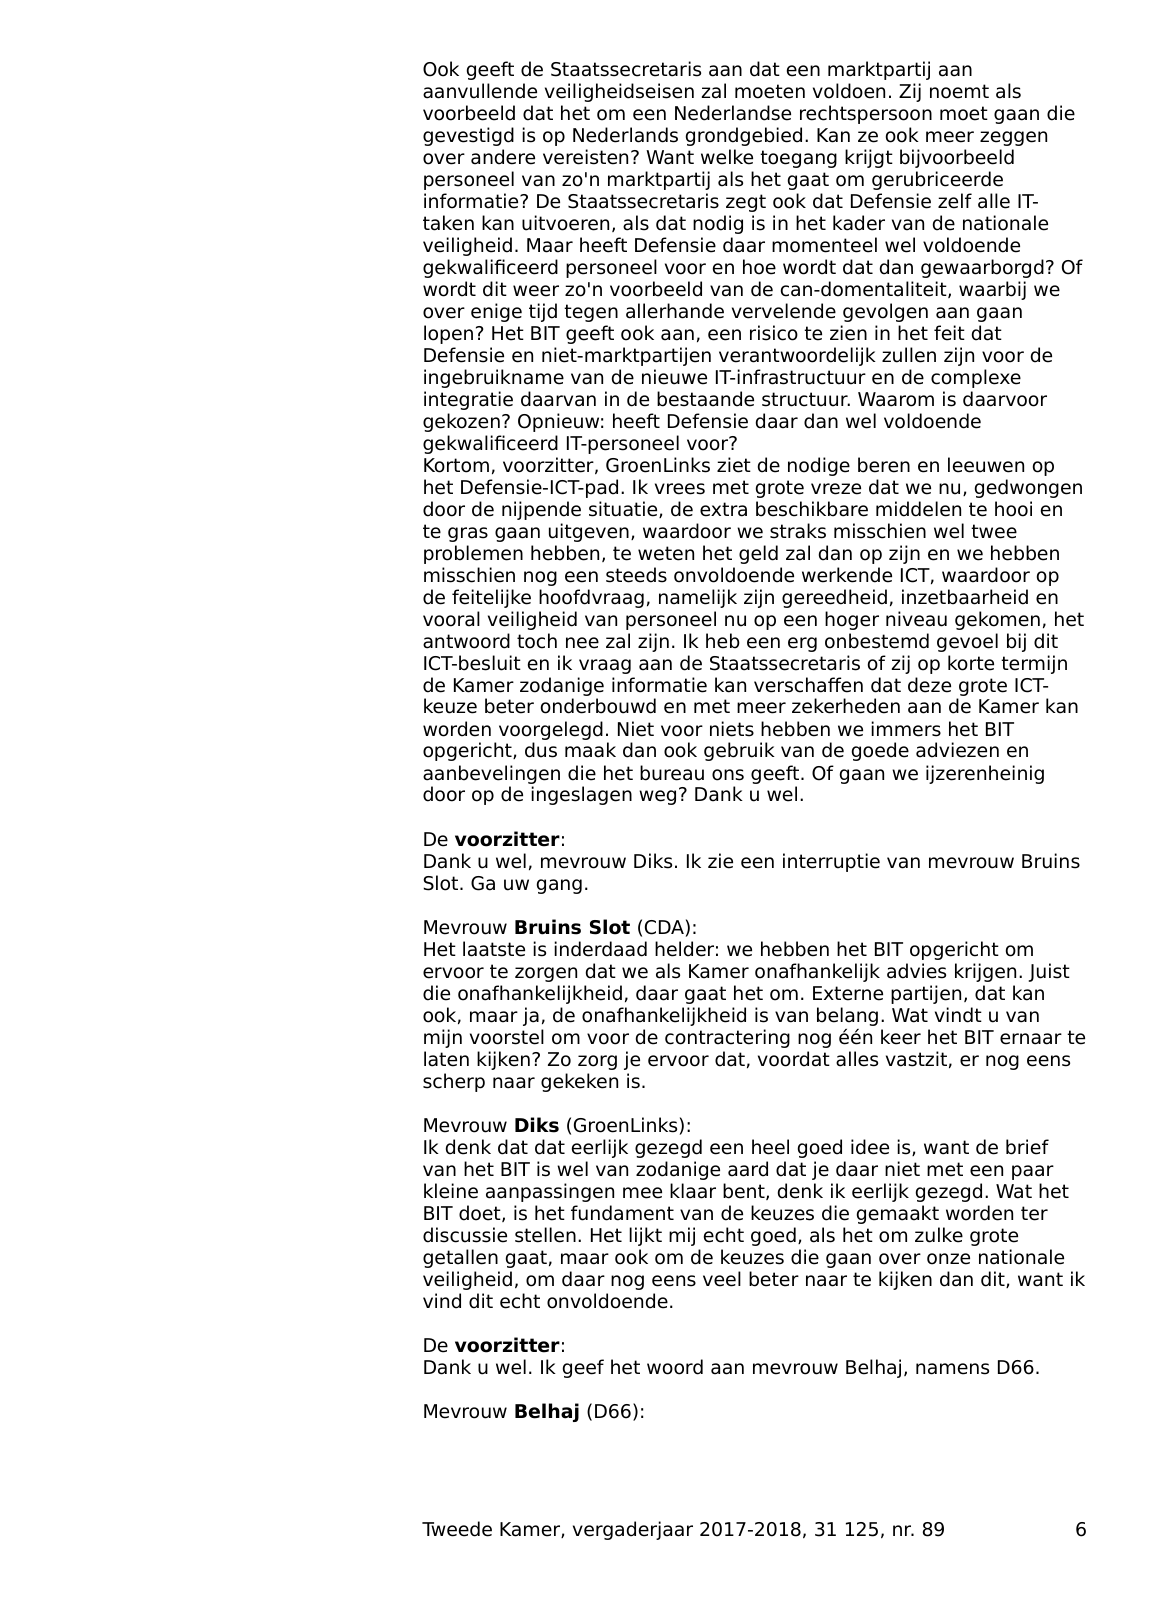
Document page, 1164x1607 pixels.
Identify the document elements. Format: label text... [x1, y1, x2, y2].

text Ik denk dat dat eerlijk gezegd een heel goed idee is, want de brief van het BIT is wel van zodanige aard dat je daar niet met een paar kleine aanpassingen mee klaar bent, denk ik eerlijk gezegd. Wat het BIT doet, is het fundament van de keuzes die gemaakt worden ter discussie stellen. Het lijkt mij echt goed, als het om zulke grote getallen gaat, maar ook om de keuzes die gaan over onze nationale veiligheid, om daar nog eens veel beter naar te kijken dan dit, want ik vind dit echt onvoldoende. [422, 1137, 1087, 1312]
text Dank u wel, mevrouw Diks. Ik zie een interruptie van mevrouw Bruins Slot. Ga uw gang. [422, 851, 1087, 894]
text Mevrouw Bruins Slot (CDA): [422, 917, 1087, 939]
text Mevrouw Belhaj (D66): [422, 1401, 1087, 1423]
text De voorzitter: [422, 828, 1087, 851]
text Het laatste is inderdaad helder: we hebben het BIT opgericht om ervoor te zorgen dat we als Kamer onafhankelijk advies krijgen. Juist die onafhankelijkheid, daar gaat het om. Externe partijen, dat kan ook, maar ja, de onafhankelijkheid is van belang. Wat vindt u van mijn voorstel om voor de contractering nog één keer het BIT ernaar te laten kijken? Zo zorg je ervoor dat, voordat alles vastzit, er nog eens scherp naar gekeken is. [422, 939, 1087, 1092]
text Dank u wel. Ik geef het woord aan mevrouw Belhaj, namens D66. [422, 1357, 1087, 1379]
text Ook geeft de Staatssecretaris aan dat een marktpartij aan aanvullende veiligheidseisen zal moeten voldoen. Zij noemt als voorbeeld dat het om een Nederlandse rechtspersoon moet gaan die gevestigd is op Nederlands grondgebied. Kan ze ook meer zeggen over andere vereisten? Want welke toegang krijgt bijvoorbeeld personeel van zo'n marktpartij als het gaat om gerubriceerde informatie? De Staatssecretaris zegt ook dat Defensie zelf alle IT-taken kan uitvoeren, als dat nodig is in het kader van de nationale veiligheid. Maar heeft Defensie daar momenteel wel voldoende gekwalificeerd personeel voor en hoe wordt dat dan gewaarborgd? Of wordt dit weer zo'n voorbeeld van de can-domentaliteit, waarbij we over enige tijd tegen allerhande vervelende gevolgen aan gaan lopen? Het BIT geeft ook aan, een risico te zien in het feit dat Defensie en niet-marktpartijen verantwoordelijk zullen zijn voor de ingebruikname van de nieuwe IT-infrastructuur en de complexe integratie daarvan in de bestaande structuur. Waarom is daarvoor gekozen? Opnieuw: heeft Defensie daar dan wel voldoende gekwalificeerd IT-personeel voor? [422, 59, 1087, 455]
text De voorzitter: [422, 1335, 1087, 1357]
text Kortom, voorzitter, GroenLinks ziet de nodige beren en leeuwen op het Defensie-ICT-pad. Ik vrees met grote vreze dat we nu, gedwongen door de nijpende situatie, de extra beschikbare middelen te hooi en te gras gaan uitgeven, waardoor we straks misschien wel twee problemen hebben, te weten het geld zal dan op zijn en we hebben misschien nog een steeds onvoldoende werkende ICT, waardoor op de feitelijke hoofdvraag, namelijk zijn gereedheid, inzetbaarheid en vooral veiligheid van personeel nu op een hoger niveau gekomen, het antwoord toch nee zal zijn. Ik heb een erg onbestemd gevoel bij dit ICT-besluit en ik vraag aan de Staatssecretaris of zij op korte termijn de Kamer zodanige informatie kan verschaffen dat deze grote ICT-keuze beter onderbouwd en met meer zekerheden aan de Kamer kan worden voorgelegd. Niet voor niets hebben we immers het BIT opgericht, dus maak dan ook gebruik van de goede adviezen en aanbevelingen die het bureau ons geeft. Of gaan we ijzerenheinig door op de ingeslagen weg? Dank u wel. [422, 455, 1087, 806]
text Mevrouw Diks (GroenLinks): [422, 1115, 1087, 1137]
